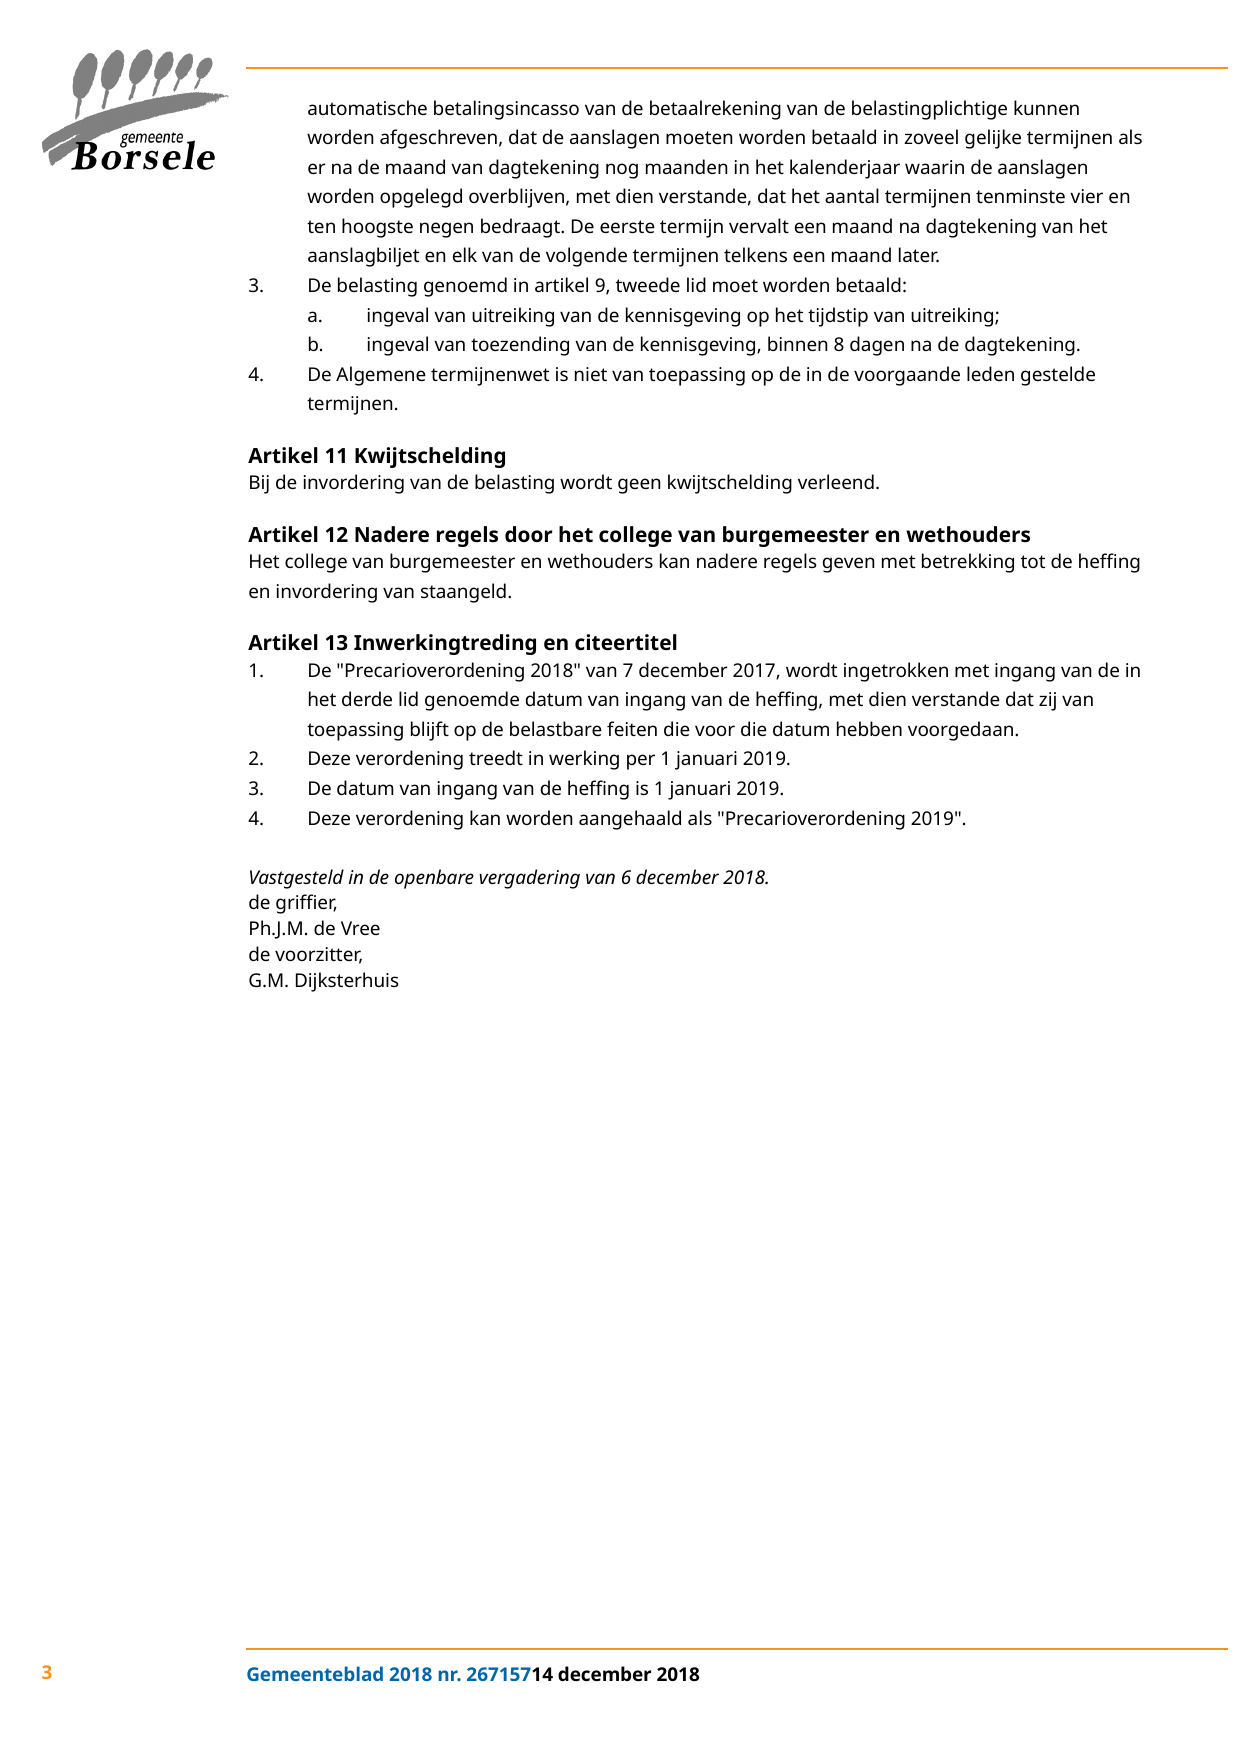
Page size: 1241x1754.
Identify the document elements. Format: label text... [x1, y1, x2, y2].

list automatische betalingsincasso van de betaalrekening van de belastingplichtige kunnen worden afgeschreven, dat de aanslagen moeten worden betaald in zoveel gelijke termijnen als er na de maand van dagtekening nog maanden in het kalenderjaar waarin de aanslagen worden opgelegd overblijven, met dien verstande, dat het aantal termijnen tenminste vier en ten hoogste negen bedraagt. De eerste termijn vervalt een maand na dagtekening van het aanslagbiljet en elk van de volgende termijnen telkens een maand later. [248, 95, 1152, 268]
text Artikel 12 Nadere regels door het college van burgemeester en wethouders [248, 520, 1152, 548]
list De Algemene termijnenwet is niet van toepassing op de in de voorgaande leden gestelde termijnen. [248, 361, 1152, 416]
list De "Precarioverordening 2018" van 7 december 2017, wordt ingetrokken met ingang van de in het derde lid genoemde datum van ingang van de heffing, met dien verstande dat zij van toepassing blijft op de belastbare feiten die voor die datum hebben voorgedaan. [248, 657, 1152, 742]
text Artikel 11 Kwijtschelding [248, 441, 1152, 469]
list Deze verordening treedt in werking per 1 januari 2019. [248, 746, 1152, 771]
text Ph.J.M. de Vree [248, 915, 1152, 941]
text Bij de invordering van de belasting wordt geen kwijtschelding verleend. [248, 469, 1152, 495]
text Vastgesteld in de openbare vergadering van 6 december 2018. [248, 864, 1152, 889]
text Het college van burgemeester en wethouders kan nadere regels geven met betrekking tot de heffing en invordering van staangeld. [248, 548, 1152, 604]
text de voorzitter, [248, 941, 1152, 967]
text de griffier, [248, 889, 1152, 915]
list De belasting genoemd in artikel 9, tweede lid moet worden betaald: [248, 272, 1152, 298]
list Deze verordening kan worden aangehaald als "Precarioverordening 2019". [248, 805, 1152, 830]
list ingeval van uitreiking van de kennisgeving op het tijdstip van uitreiking; [307, 302, 1152, 328]
picture [41, 47, 231, 172]
text G.M. Dijksterhuis [248, 967, 1152, 992]
list De datum van ingang van de heffing is 1 januari 2019. [248, 775, 1152, 801]
text Artikel 13 Inwerkingtreding en citeertitel [248, 628, 1152, 657]
list ingeval van toezending van de kennisgeving, binnen 8 dagen na de dagtekening. [307, 331, 1152, 357]
